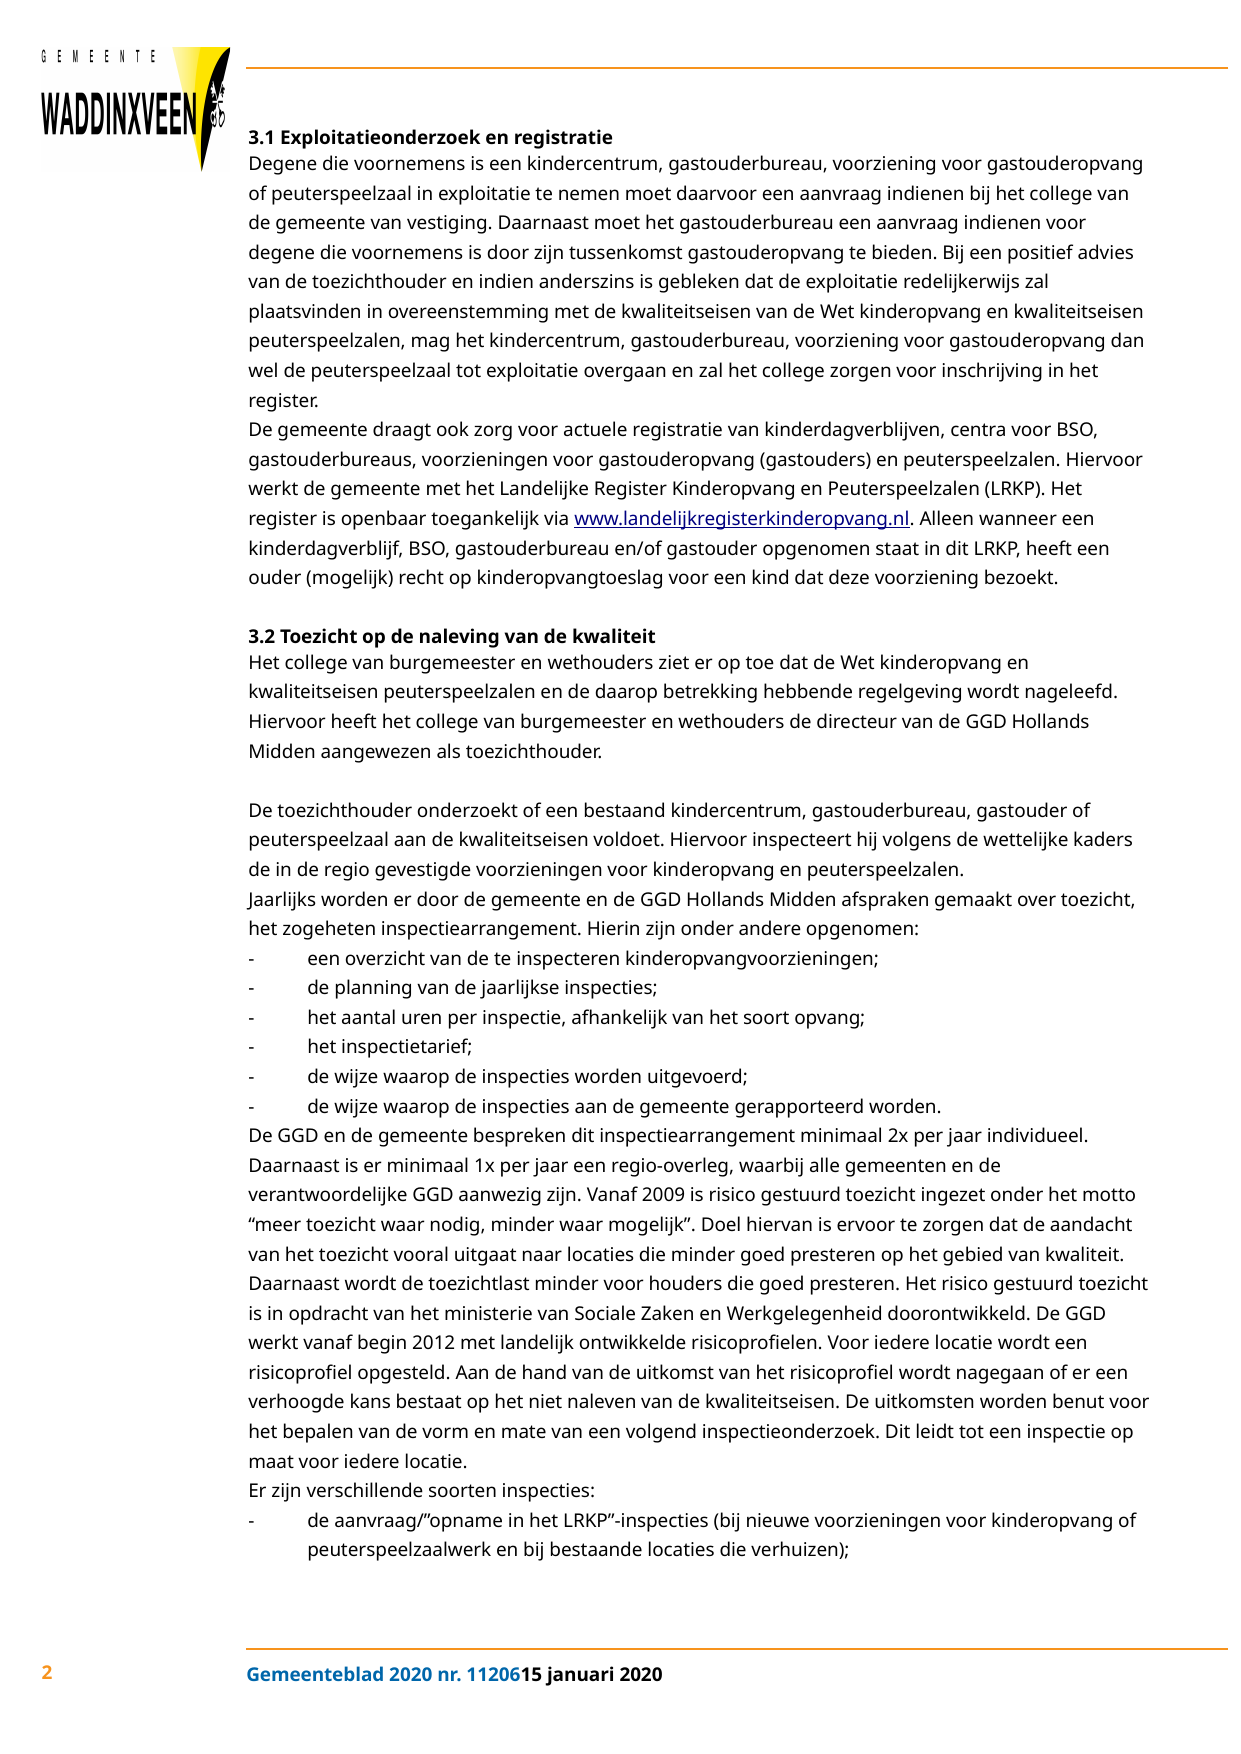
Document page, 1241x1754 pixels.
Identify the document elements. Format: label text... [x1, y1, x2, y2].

text 3.2 Toezicht op de naleving van de kwaliteit [248, 623, 1152, 649]
list het inspectietarief; [248, 1034, 1152, 1059]
list een overzicht van de te inspecteren kinderopvangvoorzieningen; [248, 945, 1152, 971]
text De toezichthouder onderzoekt of een bestaand kindercentrum, gastouderbureau, gastouder of peuterspeelzaal aan de kwaliteitseisen voldoet. Hiervoor inspecteert hij volgens de wettelijke kaders de in de regio gevestigde voorzieningen voor kinderopvang en peuterspeelzalen. [248, 797, 1152, 882]
list de aanvraag/”opname in het LRKP”-inspecties (bij nieuwe voorzieningen voor kinderopvang of peuterspeelzaalwerk en bij bestaande locaties die verhuizen); [248, 1507, 1152, 1562]
text De gemeente draagt ook zorg voor actuele registratie van kinderdagverblijven, centra voor BSO, gastouderbureaus, voorzieningen voor gastouderopvang (gastouders) en peuterspeelzalen. Hiervoor werkt de gemeente met het Landelijke Register Kinderopvang en Peuterspeelzalen (LRKP). Het register is openbaar toegankelijk via www.landelijkregisterkinderopvang.nl. Alleen wanneer een kinderdagverblijf, BSO, gastouderbureau en/of gastouder opgenomen staat in dit LRKP, heeft een ouder (mogelijk) recht op kinderopvangtoeslag voor een kind dat deze voorziening bezoekt. [248, 416, 1152, 590]
list het aantal uren per inspectie, afhankelijk van het soort opvang; [248, 1004, 1152, 1030]
list de planning van de jaarlijkse inspecties; [248, 974, 1152, 1000]
picture [41, 47, 231, 172]
text Het college van burgemeester en wethouders ziet er op toe dat de Wet kinderopvang en kwaliteitseisen peuterspeelzalen en de daarop betrekking hebbende regelgeving wordt nageleefd. Hiervoor heeft het college van burgemeester en wethouders de directeur van de GGD Hollands Midden aangewezen als toezichthouder. [248, 649, 1152, 764]
list de wijze waarop de inspecties worden uitgevoerd; [248, 1063, 1152, 1089]
list de wijze waarop de inspecties aan de gemeente gerapporteerd worden. [248, 1093, 1152, 1119]
text 3.1 Exploitatieonderzoek en registratie [248, 124, 1152, 150]
text Degene die voornemens is een kindercentrum, gastouderbureau, voorziening voor gastouderopvang of peuterspeelzaal in exploitatie te nemen moet daarvoor een aanvraag indienen bij het college van de gemeente van vestiging. Daarnaast moet het gastouderbureau een aanvraag indienen voor degene die voornemens is door zijn tussenkomst gastouderopvang te bieden. Bij een positief advies van de toezichthouder en indien anderszins is gebleken dat de exploitatie redelijkerwijs zal plaatsvinden in overeenstemming met de kwaliteitseisen van de Wet kinderopvang en kwaliteitseisen peuterspeelzalen, mag het kindercentrum, gastouderbureau, voorziening voor gastouderopvang dan wel de peuterspeelzaal tot exploitatie overgaan en zal het college zorgen voor inschrijving in het register. [248, 150, 1152, 412]
text De GGD en de gemeente bespreken dit inspectiearrangement minimaal 2x per jaar individueel. Daarnaast is er minimaal 1x per jaar een regio-overleg, waarbij alle gemeenten en de verantwoordelijke GGD aanwezig zijn. Vanaf 2009 is risico gestuurd toezicht ingezet onder het motto “meer toezicht waar nodig, minder waar mogelijk”. Doel hiervan is ervoor te zorgen dat de aandacht van het toezicht vooral uitgaat naar locaties die minder goed presteren op het gebied van kwaliteit. Daarnaast wordt de toezichtlast minder voor houders die goed presteren. Het risico gestuurd toezicht is in opdracht van het ministerie van Sociale Zaken en Werkgelegenheid doorontwikkeld. De GGD werkt vanaf begin 2012 met landelijk ontwikkelde risicoprofielen. Voor iedere locatie wordt een risicoprofiel opgesteld. Aan de hand van de uitkomst van het risicoprofiel wordt nagegaan of er een verhoogde kans bestaat op het niet naleven van de kwaliteitseisen. De uitkomsten worden benut voor het bepalen van de vorm en mate van een volgend inspectieonderzoek. Dit leidt tot een inspectie op maat voor iedere locatie. [248, 1122, 1152, 1474]
text Jaarlijks worden er door de gemeente en de GGD Hollands Midden afspraken gemaakt over toezicht, het zogeheten inspectiearrangement. Hierin zijn onder andere opgenomen: [248, 886, 1152, 941]
text Er zijn verschillende soorten inspecties: [248, 1477, 1152, 1503]
